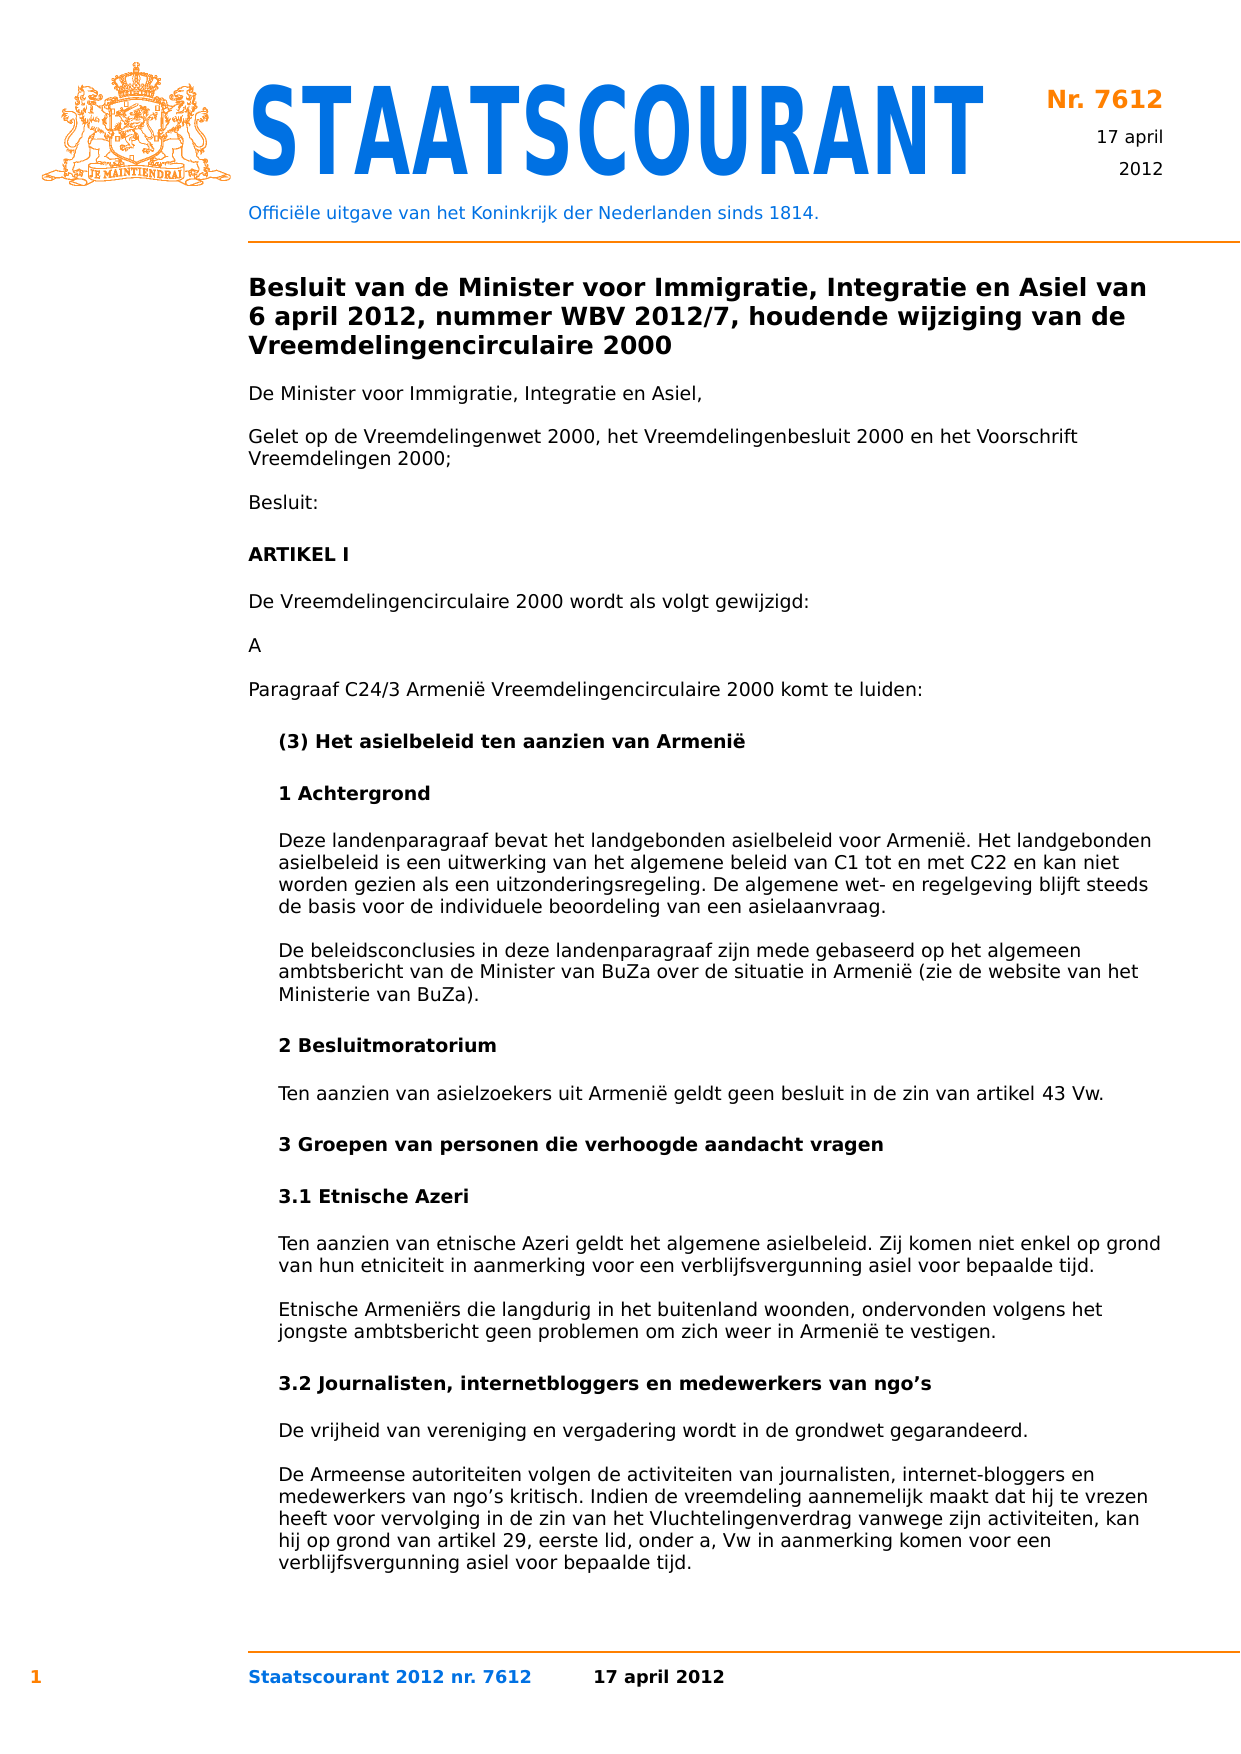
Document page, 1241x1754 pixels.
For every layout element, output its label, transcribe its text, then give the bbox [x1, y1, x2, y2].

text Etnische Armeniërs die langdurig in het buitenland woonden, ondervonden volgens het jongste ambtsbericht geen problemen om zich weer in Armenië te vestigen. [278, 1299, 1163, 1343]
text Ten aanzien van etnische Azeri geldt het algemene asielbeleid. Zij komen niet enkel op grond van hun etniciteit in aanmerking voor een verblijfsvergunning asiel voor bepaalde tijd. [278, 1233, 1163, 1277]
table_cell 2012 [998, 153, 1240, 203]
subtitle 1 Achtergrond [278, 783, 1163, 805]
subtitle 3.2 Journalisten, internetbloggers en medewerkers van ngo’s [278, 1373, 1163, 1395]
subtitle 3.1 Etnische Azeri [278, 1186, 1163, 1208]
subtitle ARTIKEL I [248, 544, 1163, 566]
text Ten aanzien van asielzoekers uit Armenië geldt geen besluit in de zin van artikel 43 Vw. [278, 1082, 1163, 1104]
table_cell Officiële uitgave van het Koninkrijk der Nederlanden sinds 1814. [248, 203, 1240, 241]
table_cell 17 april [998, 121, 1240, 153]
subtitle Besluit van de Minister voor Immigratie, Integratie en Asiel van 6 april 2012, nummer WBV 2012/7, houdende wijziging van de Vreemdelingencirculaire 2000 [248, 273, 1163, 361]
table_header STAATSCOURANT [248, 62, 998, 203]
table_header Nr. 7612 [998, 62, 1240, 121]
subtitle 3 Groepen van personen die verhoogde aandacht vragen [278, 1134, 1163, 1156]
text Paragraaf C24/3 Armenië Vreemdelingencirculaire 2000 komt te luiden: [248, 679, 1163, 701]
table_header [25, 62, 248, 241]
text Deze landenparagraaf bevat het landgebonden asielbeleid voor Armenië. Het landgebonden asielbeleid is een uitwerking van het algemene beleid van C1 tot en met C22 en kan niet worden gezien als een uitzonderingsregeling. De algemene wet- en regelgeving blijft steeds de basis voor de individuele beoordeling van een asielaanvraag. [278, 830, 1163, 918]
picture [41, 62, 231, 186]
text De Vreemdelingencirculaire 2000 wordt als volgt gewijzigd: [248, 591, 1163, 613]
text A [248, 635, 1163, 657]
text De Minister voor Immigratie, Integratie en Asiel, [248, 382, 1163, 404]
text De Armeense autoriteiten volgen de activiteiten van journalisten, internet-bloggers en medewerkers van ngo’s kritisch. Indien de vreemdeling aannemelijk maakt dat hij te vrezen heeft voor vervolging in de zin van het Vluchtelingenverdrag vanwege zijn activiteiten, kan hij op grond van artikel 29, eerste lid, onder a, Vw in aanmerking komen voor een verblijfsvergunning asiel voor bepaalde tijd. [278, 1464, 1163, 1574]
text Besluit: [248, 492, 1163, 514]
subtitle 2 Besluitmoratorium [278, 1035, 1163, 1057]
text De beleidsconclusies in deze landenparagraaf zijn mede gebaseerd op het algemeen ambtsbericht van de Minister van BuZa over de situatie in Armenië (zie de website van het Ministerie van BuZa). [278, 939, 1163, 1005]
text Gelet op de Vreemdelingenwet 2000, het Vreemdelingenbesluit 2000 en het Voorschrift Vreemdelingen 2000; [248, 426, 1163, 470]
text De vrijheid van vereniging en vergadering wordt in de grondwet gegarandeerd. [278, 1420, 1163, 1442]
subtitle (3) Het asielbeleid ten aanzien van Armenië [278, 731, 1163, 753]
